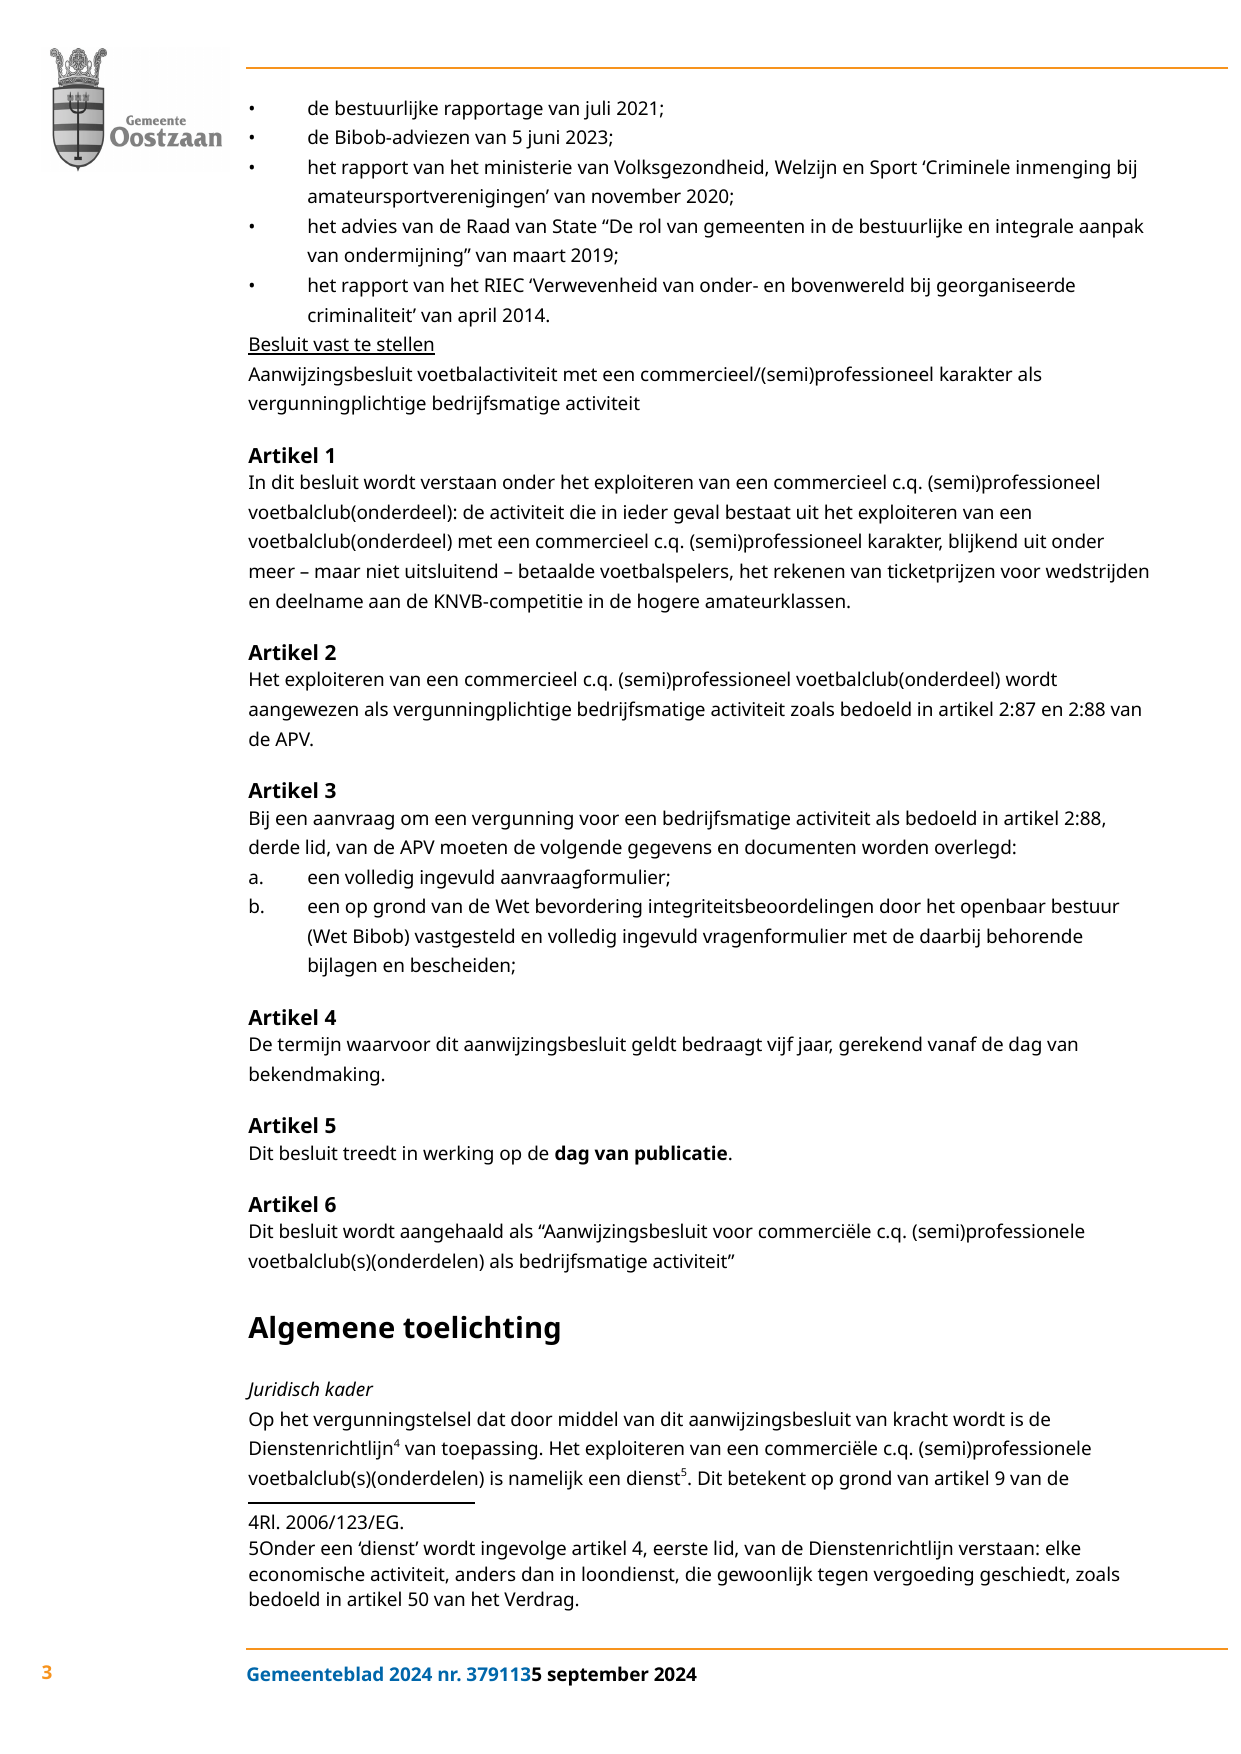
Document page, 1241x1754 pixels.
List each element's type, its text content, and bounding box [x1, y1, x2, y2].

text In dit besluit wordt verstaan onder het exploiteren van een commercieel c.q. (semi)professioneel voetbalclub(onderdeel): de activiteit die in ieder geval bestaat uit het exploiteren van een voetbalclub(onderdeel) met een commercieel c.q. (semi)professioneel karakter, blijkend uit onder meer – maar niet uitsluitend – betaalde voetbalspelers, het rekenen van ticketprijzen voor wedstrijden en deelname aan de KNVB-competitie in de hogere amateurklassen. [248, 469, 1152, 613]
text Artikel 2 [248, 638, 1152, 667]
text Rl. 2006/123/EG. [248, 1509, 1152, 1535]
text Besluit vast te stellen [248, 331, 1152, 357]
list de bestuurlijke rapportage van juli 2021; [248, 95, 1152, 121]
text Algemene toelichting [248, 1307, 1152, 1347]
list de Bibob-adviezen van 5 juni 2023; [248, 124, 1152, 150]
text Artikel 4 [248, 1003, 1152, 1031]
list het rapport van het RIEC ‘Verwevenheid van onder- en bovenwereld bij georganiseerde criminaliteit’ van april 2014. [248, 272, 1152, 328]
text Artikel 3 [248, 776, 1152, 805]
text Aanwijzingsbesluit voetbalactiviteit met een commercieel/(semi)professioneel karakter als vergunningplichtige bedrijfsmatige activiteit [248, 361, 1152, 416]
text Artikel 1 [248, 441, 1152, 469]
list het advies van de Raad van State “De rol van gemeenten in de bestuurlijke en integrale aanpak van ondermijning” van maart 2019; [248, 213, 1152, 268]
text Het exploiteren van een commercieel c.q. (semi)professioneel voetbalclub(onderdeel) wordt aangewezen als vergunningplichtige bedrijfsmatige activiteit zoals bedoeld in artikel 2:87 en 2:88 van de APV. [248, 667, 1152, 752]
list een op grond van de Wet bevordering integriteitsbeoordelingen door het openbaar bestuur (Wet Bibob) vastgesteld en volledig ingevuld vragenformulier met de daarbij behorende bijlagen en bescheiden; [248, 893, 1152, 978]
text Dit besluit treedt in werking op de dag van publicatie. [248, 1140, 1152, 1166]
text Artikel 5 [248, 1111, 1152, 1140]
text Artikel 6 [248, 1190, 1152, 1219]
text Bij een aanvraag om een vergunning voor een bedrijfsmatige activiteit als bedoeld in artikel 2:88, derde lid, van de APV moeten de volgende gegevens en documenten worden overlegd: [248, 805, 1152, 860]
text Dit besluit wordt aangehaald als “Aanwijzingsbesluit voor commerciële c.q. (semi)professionele voetbalclub(s)(onderdelen) als bedrijfsmatige activiteit” [248, 1219, 1152, 1274]
text Onder een ‘dienst’ wordt ingevolge artikel 4, eerste lid, van de Dienstenrichtlijn verstaan: elke economische activiteit, anders dan in loondienst, die gewoonlijk tegen vergoeding geschiedt, zoals bedoeld in artikel 50 van het Verdrag. [248, 1535, 1152, 1612]
text Op het vergunningstelsel dat door middel van dit aanwijzingsbesluit van kracht wordt is de Dienstenrichtlijn van toepassing. Het exploiteren van een commerciële c.q. (semi)professionele voetbalclub(s)(onderdelen) is namelijk een dienst. Dit betekent op grond van artikel 9 van de [248, 1406, 1152, 1491]
list een volledig ingevuld aanvraagformulier; [248, 864, 1152, 889]
list het rapport van het ministerie van Volksgezondheid, Welzijn en Sport ‘Criminele inmenging bij amateursportverenigingen’ van november 2020; [248, 154, 1152, 209]
text De termijn waarvoor dit aanwijzingsbesluit geldt bedraagt vijf jaar, gerekend vanaf de dag van bekendmaking. [248, 1031, 1152, 1087]
text Juridisch kader [248, 1376, 1152, 1402]
picture [41, 47, 231, 172]
